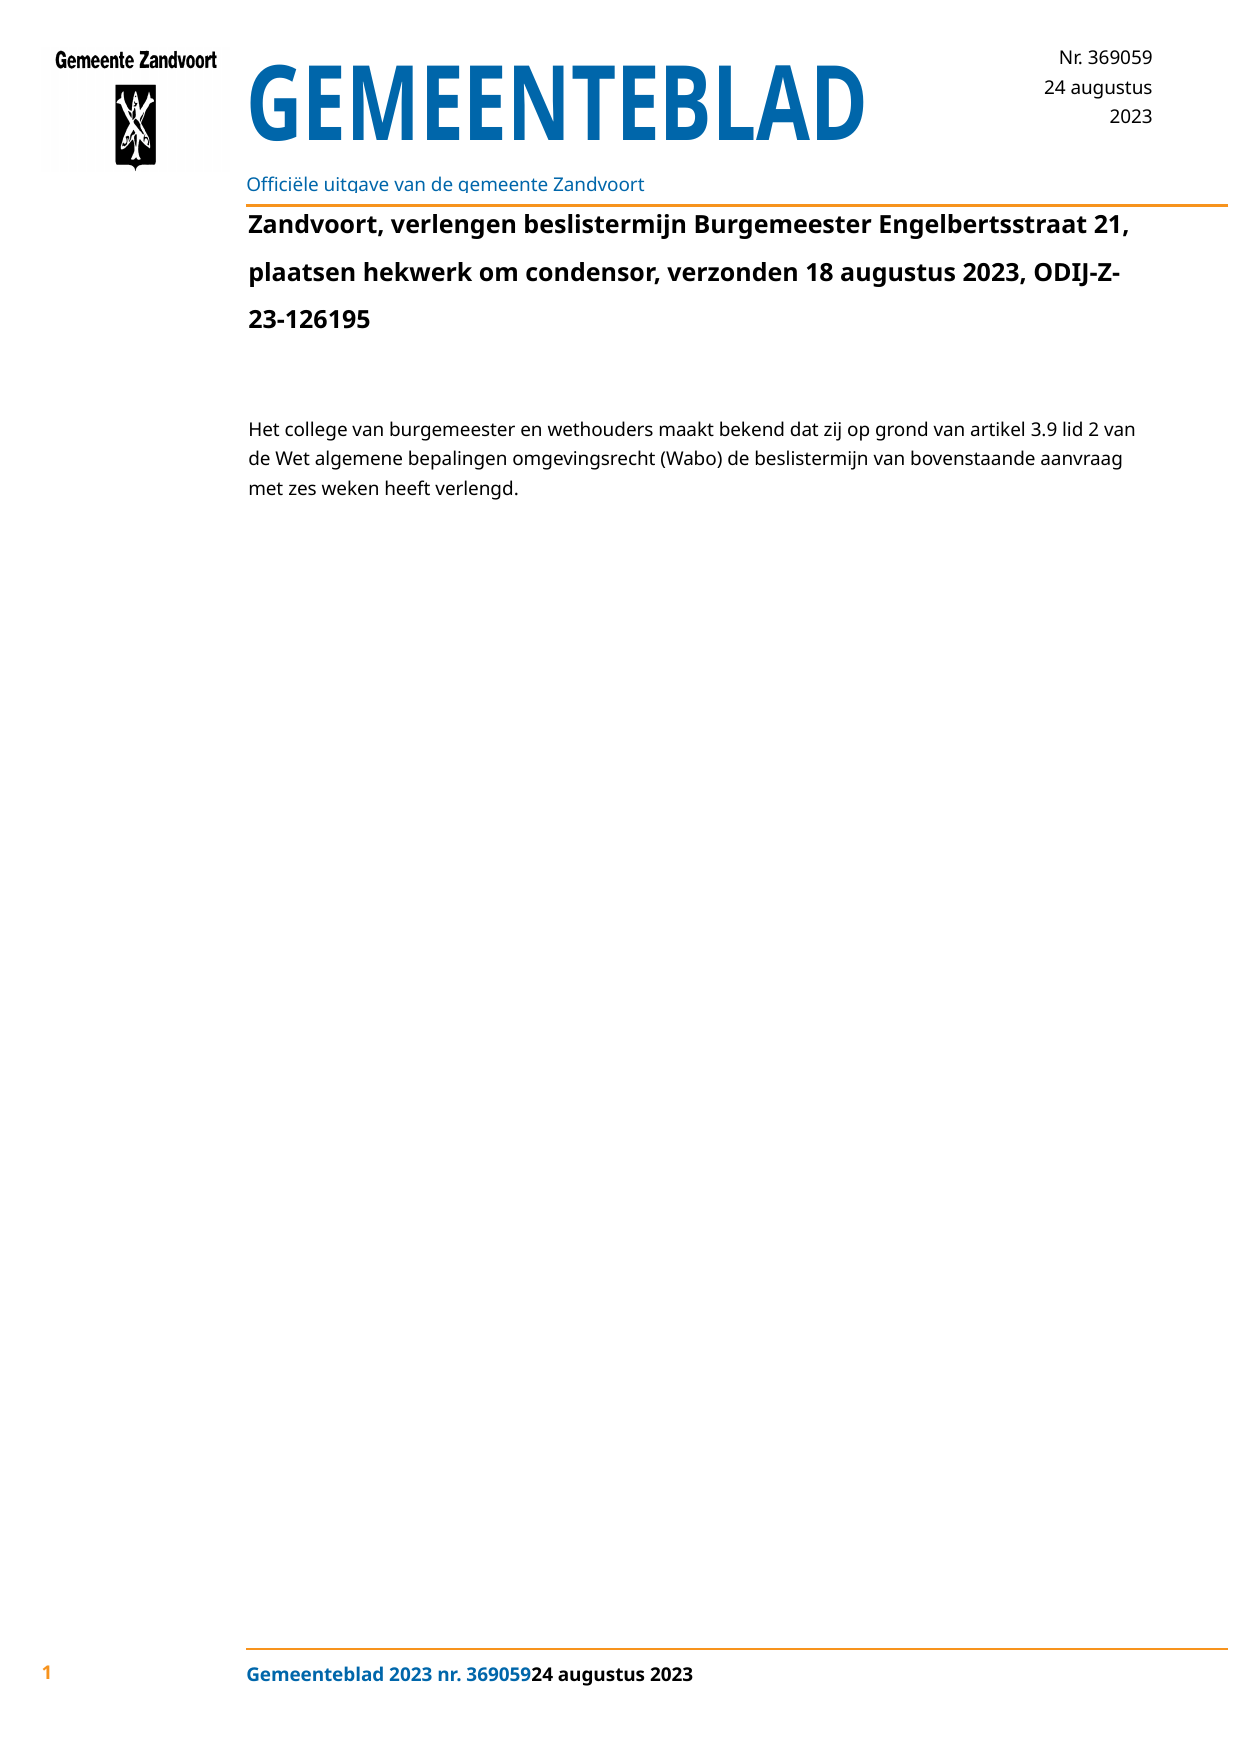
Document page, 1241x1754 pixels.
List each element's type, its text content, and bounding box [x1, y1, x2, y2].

text Zandvoort, verlengen beslistermijn Burgemeester Engelbertsstraat 21, plaatsen hekwerk om condensor, verzonden 18 augustus 2023, ODIJ-Z-23-126195 [248, 207, 1152, 336]
picture [41, 47, 231, 172]
text Het college van burgemeester en wethouders maakt bekend dat zij op grond van artikel 3.9 lid 2 van de Wet algemene bepalingen omgevingsrecht (Wabo) de beslistermijn van bovenstaande aanvraag met zes weken heeft verlengd. [248, 416, 1152, 501]
